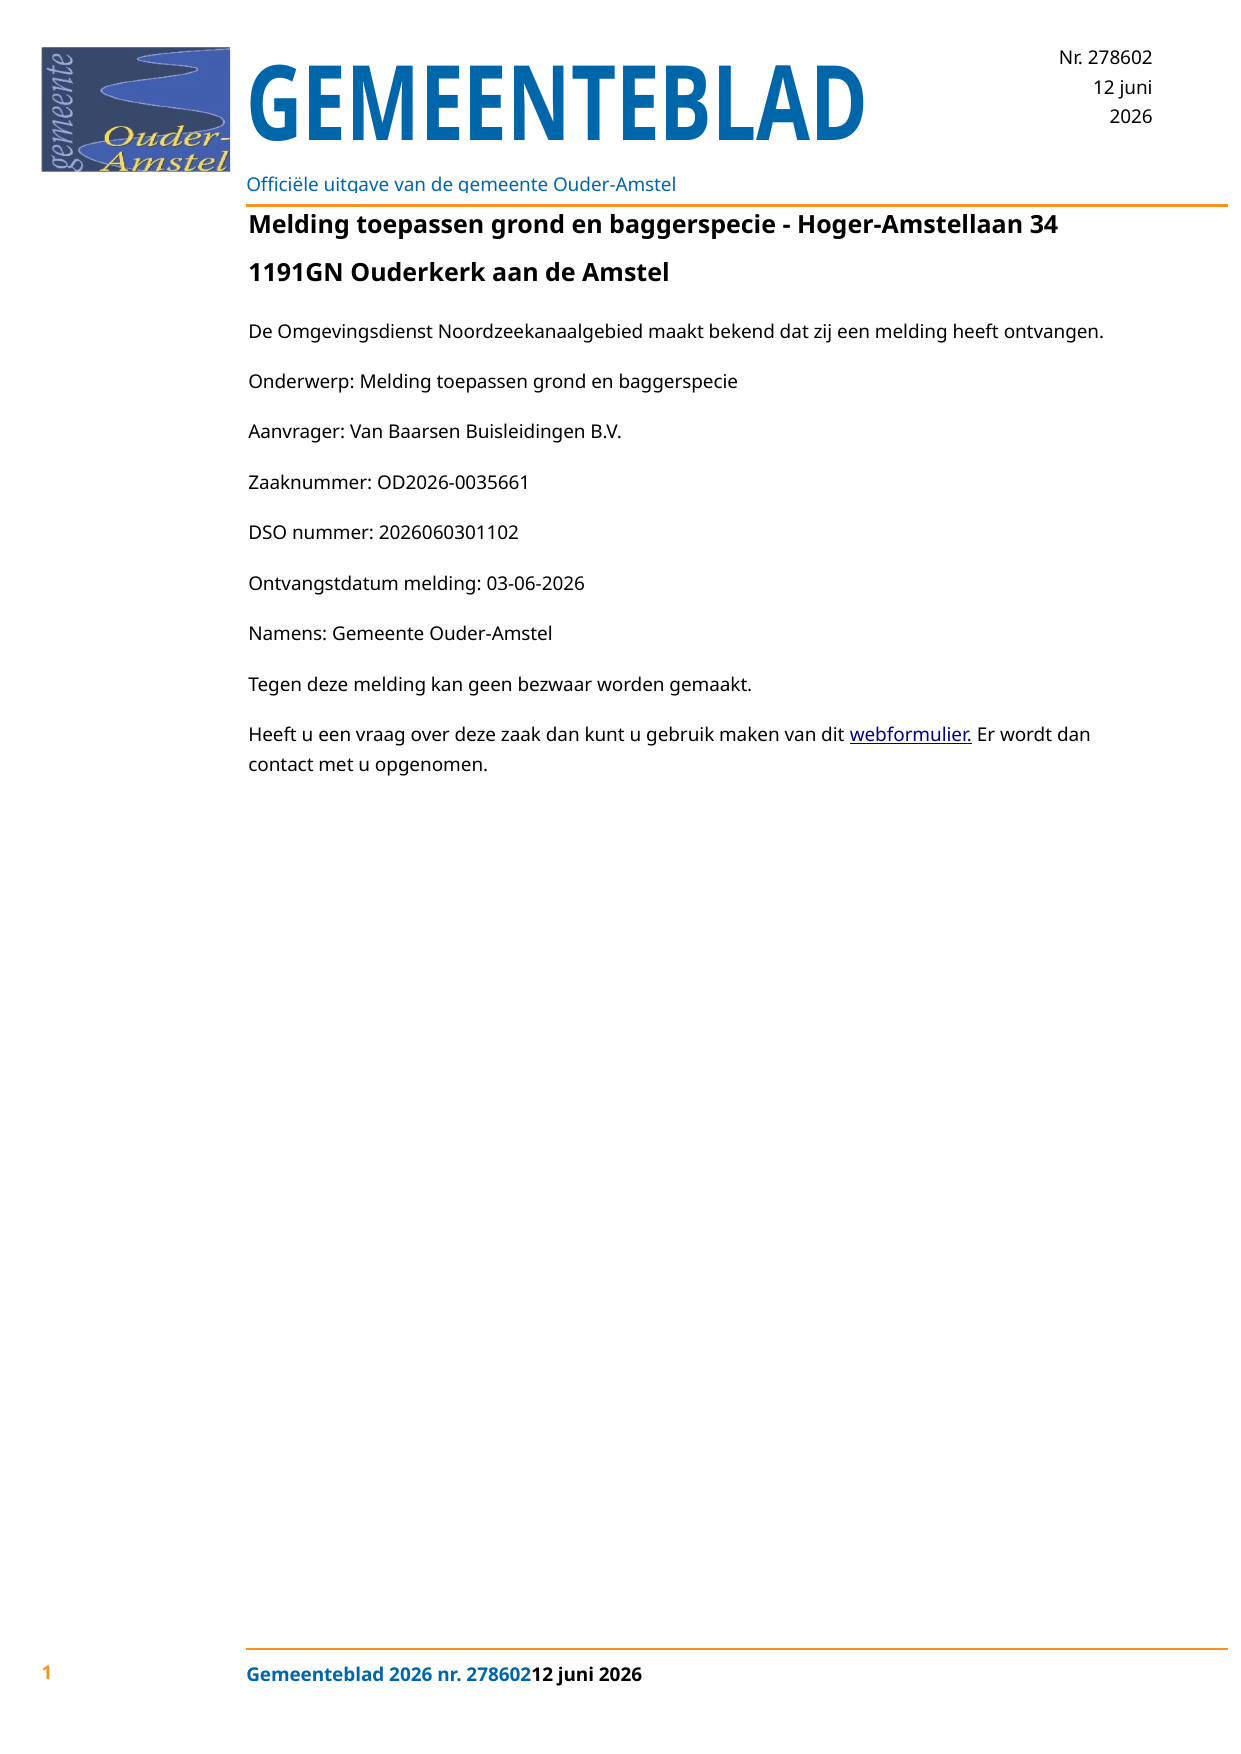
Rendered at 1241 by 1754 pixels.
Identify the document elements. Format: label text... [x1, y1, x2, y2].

text Namens: Gemeente Ouder-Amstel [248, 620, 1152, 646]
text DSO nummer: 2026060301102 [248, 519, 1152, 545]
text Onderwerp: Melding toepassen grond en baggerspecie [248, 368, 1152, 394]
text Tegen deze melding kan geen bezwaar worden gemaakt. [248, 671, 1152, 697]
picture [41, 47, 231, 172]
text Aanvrager: Van Baarsen Buisleidingen B.V. [248, 419, 1152, 444]
text Heeft u een vraag over deze zaak dan kunt u gebruik maken van dit webformulier. Er wordt dan contact met u opgenomen. [248, 721, 1152, 777]
text Melding toepassen grond en baggerspecie - Hoger-Amstellaan 34 1191GN Ouderkerk aan de Amstel [248, 207, 1152, 288]
text De Omgevingsdienst Noordzeekanaalgebied maakt bekend dat zij een melding heeft ontvangen. [248, 318, 1152, 344]
text Ontvangstdatum melding: 03-06-2026 [248, 570, 1152, 596]
text Zaaknummer: OD2026-0035661 [248, 469, 1152, 495]
